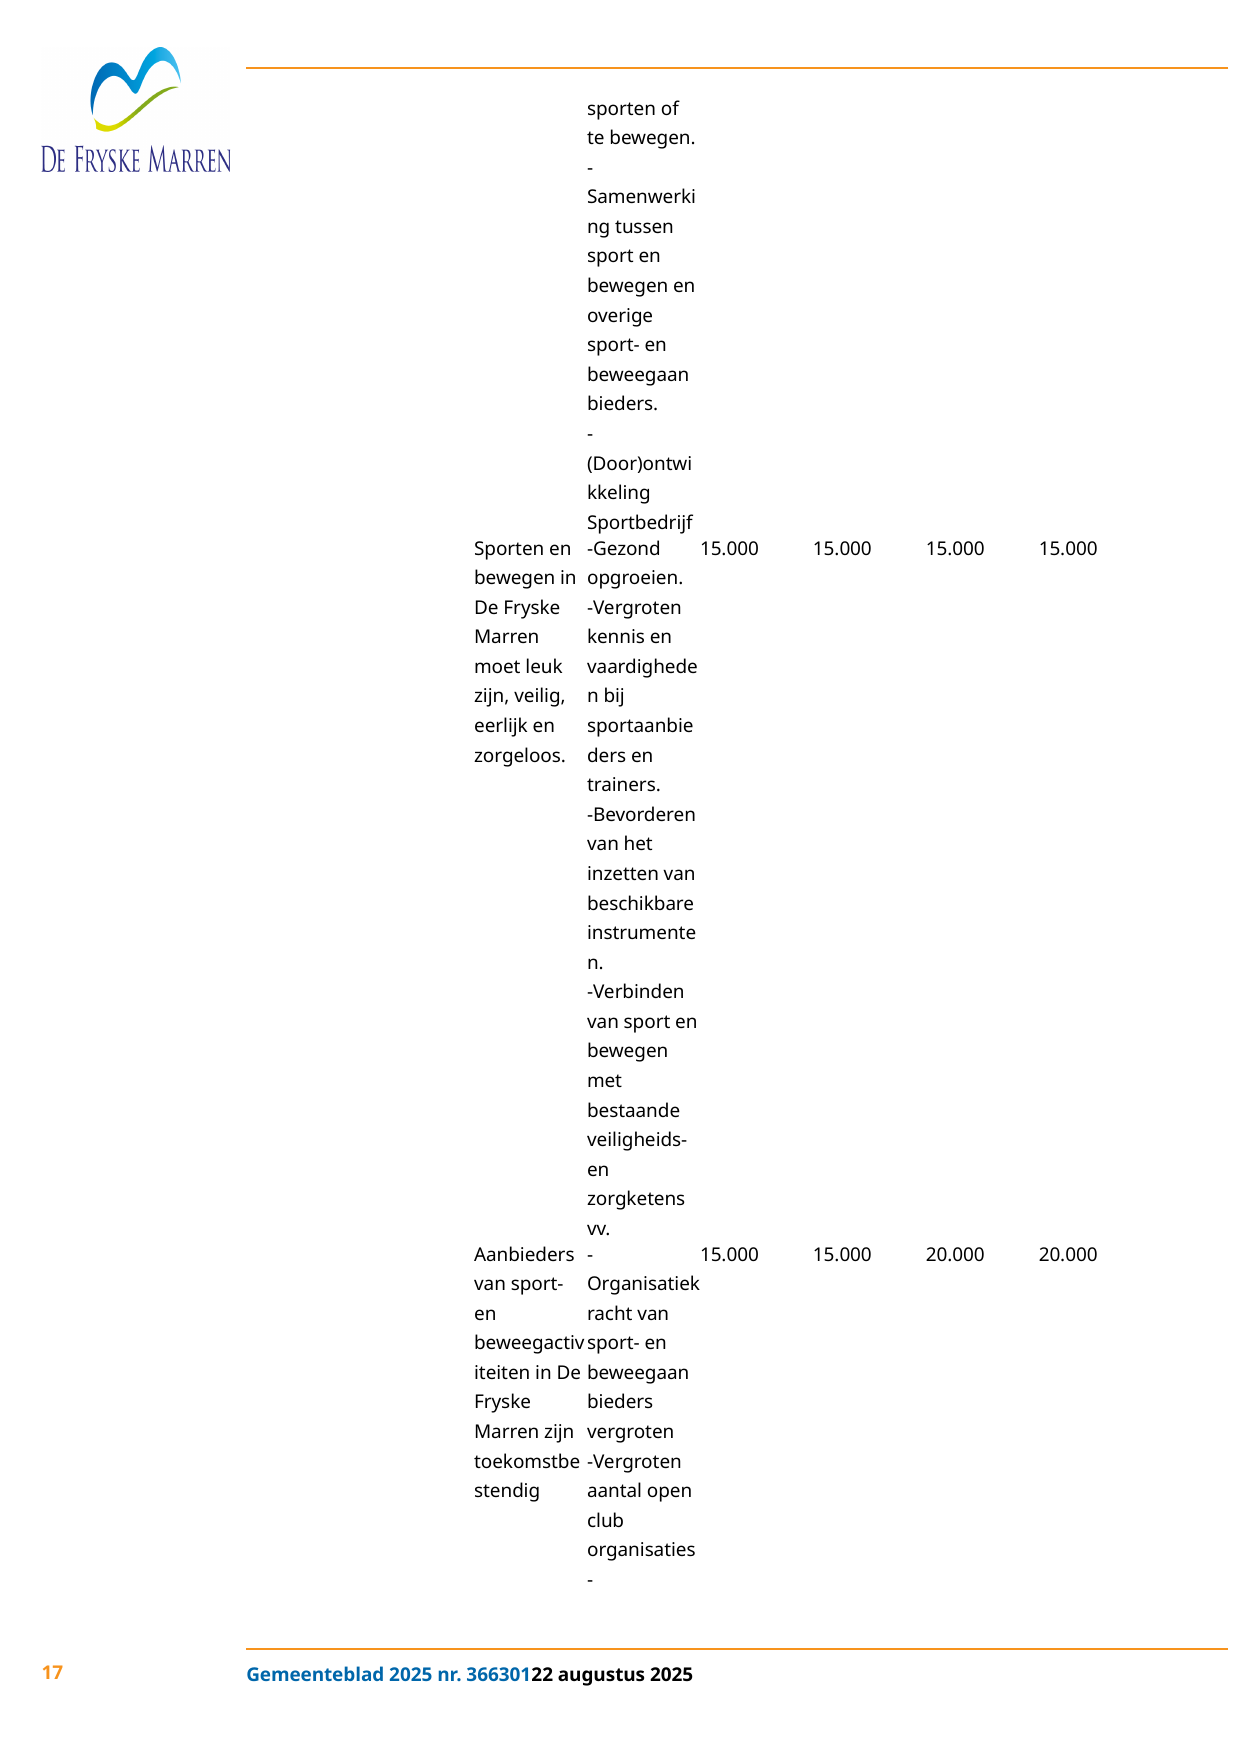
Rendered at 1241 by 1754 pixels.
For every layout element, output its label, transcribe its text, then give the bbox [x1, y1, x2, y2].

table_cell 15.000 [813, 1241, 926, 1592]
table_cell 15.000 [813, 535, 926, 1241]
table_cell [813, 95, 926, 535]
table_cell [361, 1241, 474, 1592]
table_cell Aanbieders van sport- en beweegactiviteiten in De Fryske Marren zijn toekomstbestendig [474, 1241, 587, 1592]
table_cell 15.000 [1039, 535, 1152, 1241]
table_cell 15.000 [700, 1241, 813, 1592]
table_cell sporten of te bewegen. -Samenwerking tussen sport en bewegen en overige sport- en beweegaanbieders. -(Door)ontwikkeling Sportbedrijf [587, 95, 700, 535]
table_cell [926, 95, 1038, 535]
table_cell [248, 1241, 361, 1592]
table_cell 20.000 [926, 1241, 1038, 1592]
table_cell [248, 95, 361, 535]
table_cell 15.000 [700, 535, 813, 1241]
table_cell [474, 95, 587, 535]
picture [41, 47, 231, 172]
table_cell [1039, 95, 1152, 535]
table_cell [700, 95, 813, 535]
table_cell [361, 95, 474, 535]
table_cell 20.000 [1039, 1241, 1152, 1592]
table_cell [361, 535, 474, 1241]
table_cell -Gezond opgroeien. -Vergroten kennis en vaardigheden bij sportaanbieders en trainers. -Bevorderen van het inzetten van beschikbare instrumenten. -Verbinden van sport en bewegen met bestaande veiligheids- en zorgketens vv. [587, 535, 700, 1241]
table_cell -Organisatiekracht van sport- en beweegaanbieders vergroten -Vergroten aantal open club organisaties [587, 1241, 700, 1592]
table_cell [248, 535, 361, 1241]
table_cell 15.000 [926, 535, 1038, 1241]
table_cell Sporten en bewegen in De Fryske Marren moet leuk zijn, veilig, eerlijk en zorgeloos. [474, 535, 587, 1241]
